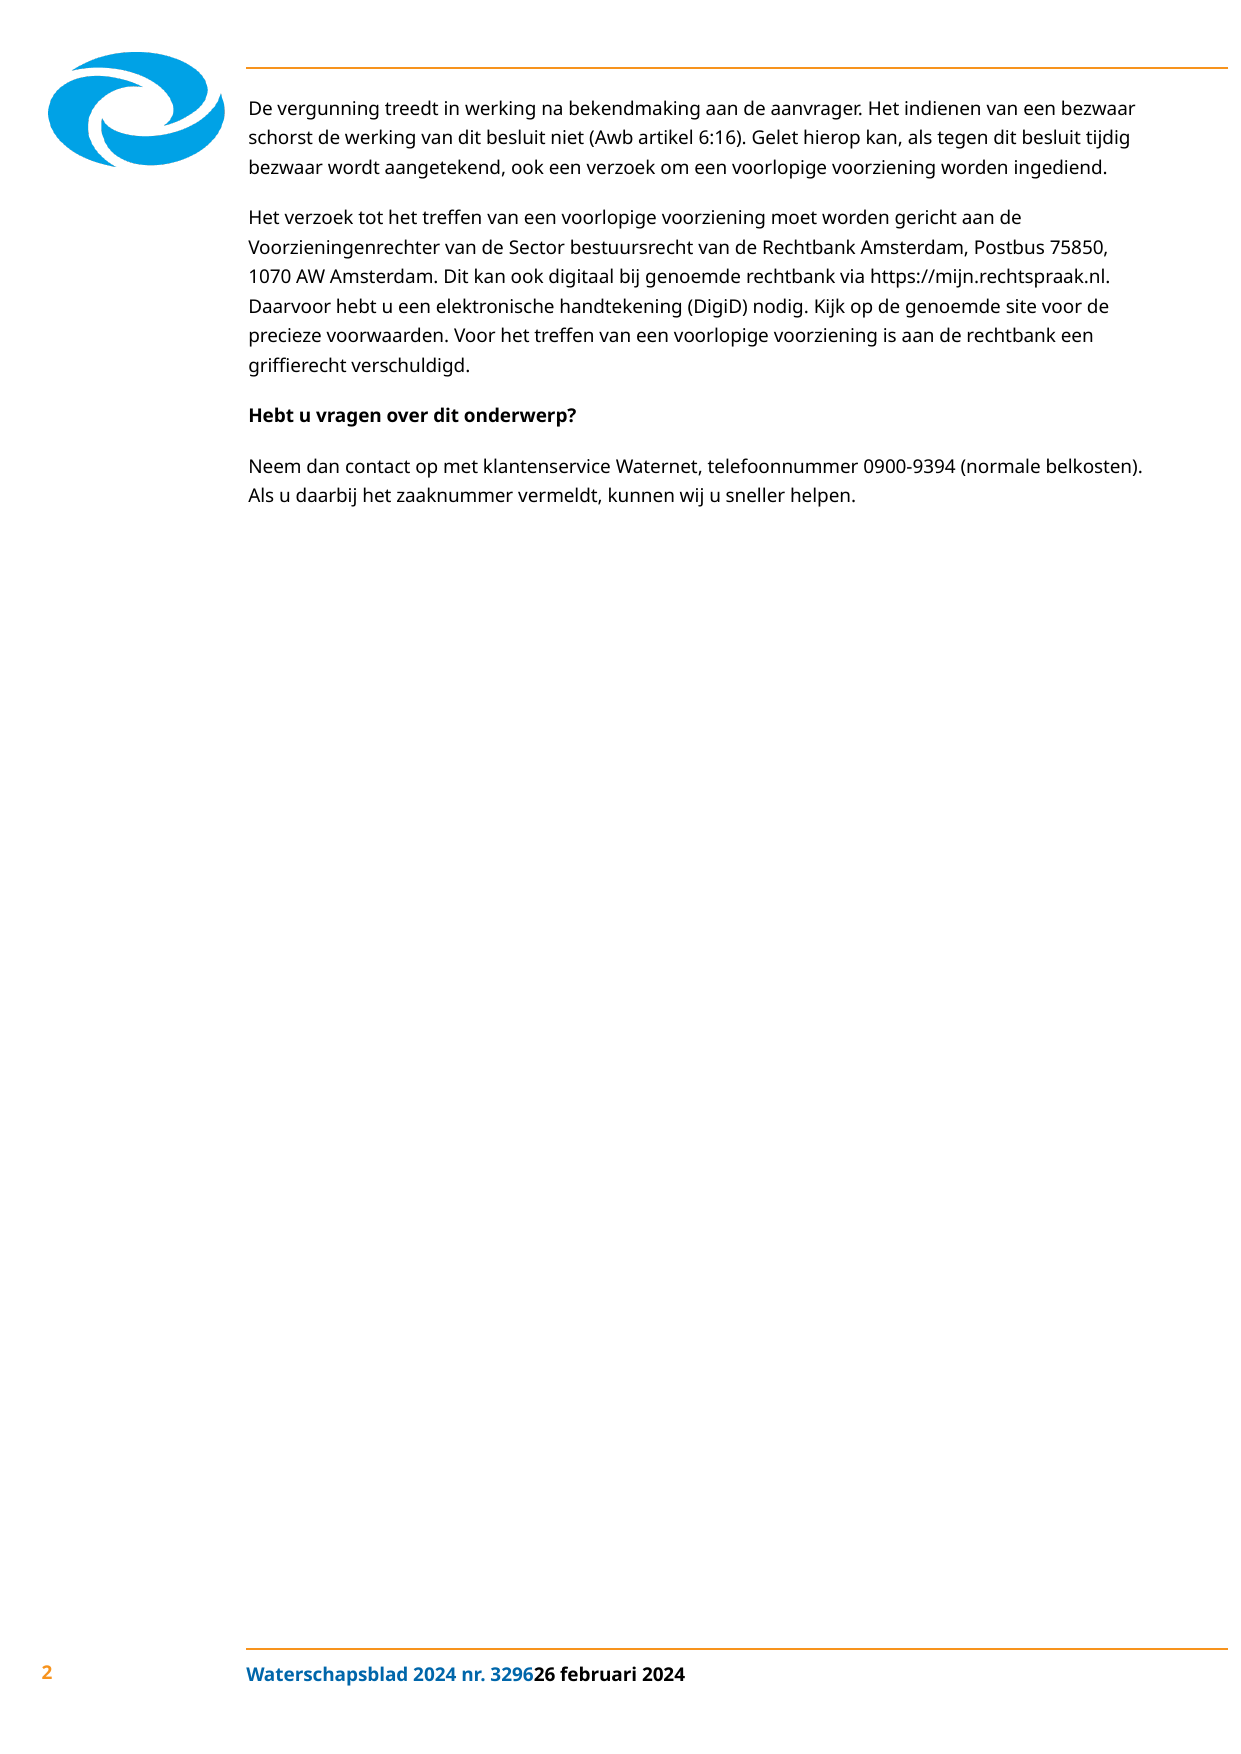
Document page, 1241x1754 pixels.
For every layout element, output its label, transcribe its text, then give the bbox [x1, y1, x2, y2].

picture [41, 47, 231, 172]
text Het verzoek tot het treffen van een voorlopige voorziening moet worden gericht aan de Voorzieningenrechter van de Sector bestuursrecht van de Rechtbank Amsterdam, Postbus 75850, 1070 AW Amsterdam. Dit kan ook digitaal bij genoemde rechtbank via https://mijn.rechtspraak.nl. Daarvoor hebt u een elektronische handtekening (DigiD) nodig. Kijk op de genoemde site voor de precieze voorwaarden. Voor het treffen van een voorlopige voorziening is aan de rechtbank een griffierecht verschuldigd. [248, 204, 1152, 378]
text De vergunning treedt in werking na bekendmaking aan de aanvrager. Het indienen van een bezwaar schorst de werking van dit besluit niet (Awb artikel 6:16). Gelet hierop kan, als tegen dit besluit tijdig bezwaar wordt aangetekend, ook een verzoek om een voorlopige voorziening worden ingediend. [248, 95, 1152, 180]
text Neem dan contact op met klantenservice Waternet, telefoonnummer 0900-9394 (normale belkosten). Als u daarbij het zaaknummer vermeldt, kunnen wij u sneller helpen. [248, 453, 1152, 508]
text Hebt u vragen over dit onderwerp? [248, 403, 1152, 428]
